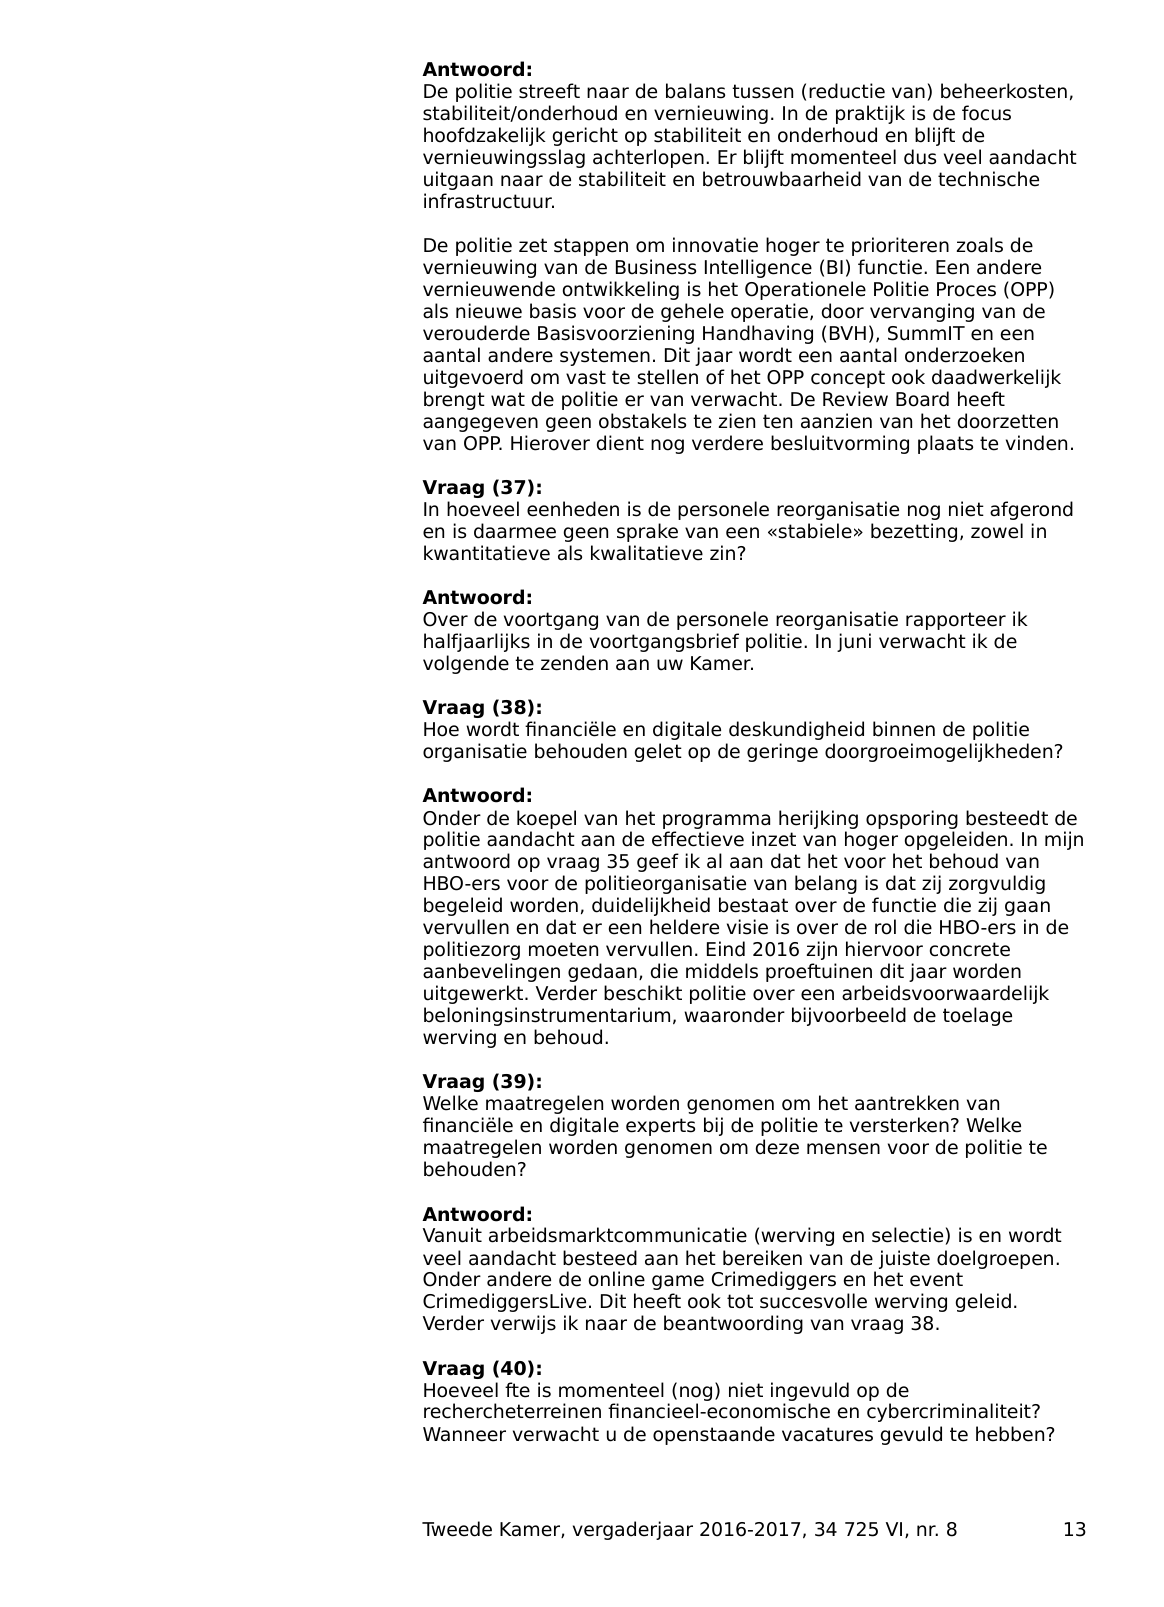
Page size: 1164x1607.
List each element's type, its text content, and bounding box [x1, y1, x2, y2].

text Vraag (37): [422, 477, 1087, 499]
text Hoeveel fte is momenteel (nog) niet ingevuld op de rechercheterreinen financieel-economische en cybercriminaliteit? Wanneer verwacht u de openstaande vacatures gevuld te hebben? [422, 1379, 1087, 1445]
text Vraag (38): [422, 697, 1087, 719]
text Vraag (40): [422, 1357, 1087, 1379]
text Verder verwijs ik naar de beantwoording van vraag 38. [422, 1313, 1087, 1335]
text Antwoord: [422, 59, 1087, 81]
text In hoeveel eenheden is de personele reorganisatie nog niet afgerond en is daarmee geen sprake van een «stabiele» bezetting, zowel in kwantitatieve als kwalitatieve zin? [422, 499, 1087, 565]
text Welke maatregelen worden genomen om het aantrekken van financiële en digitale experts bij de politie te versterken? Welke maatregelen worden genomen om deze mensen voor de politie te behouden? [422, 1093, 1087, 1181]
text Vraag (39): [422, 1071, 1087, 1093]
text De politie streeft naar de balans tussen (reductie van) beheerkosten, stabiliteit/onderhoud en vernieuwing. In de praktijk is de focus hoofdzakelijk gericht op stabiliteit en onderhoud en blijft de vernieuwingsslag achterlopen. Er blijft momenteel dus veel aandacht uitgaan naar de stabiliteit en betrouwbaarheid van de technische infrastructuur. [422, 81, 1087, 213]
text Antwoord: [422, 587, 1087, 609]
text De politie zet stappen om innovatie hoger te prioriteren zoals de vernieuwing van de Business Intelligence (BI) functie. Een andere vernieuwende ontwikkeling is het Operationele Politie Proces (OPP) als nieuwe basis voor de gehele operatie, door vervanging van de verouderde Basisvoorziening Handhaving (BVH), SummIT en een aantal andere systemen. Dit jaar wordt een aantal onderzoeken uitgevoerd om vast te stellen of het OPP concept ook daadwerkelijk brengt wat de politie er van verwacht. De Review Board heeft aangegeven geen obstakels te zien ten aanzien van het doorzetten van OPP. Hierover dient nog verdere besluitvorming plaats te vinden. [422, 235, 1087, 455]
text Antwoord: [422, 1203, 1087, 1225]
text Over de voortgang van de personele reorganisatie rapporteer ik halfjaarlijks in de voortgangsbrief politie. In juni verwacht ik de volgende te zenden aan uw Kamer. [422, 609, 1087, 675]
text Vanuit arbeidsmarktcommunicatie (werving en selectie) is en wordt veel aandacht besteed aan het bereiken van de juiste doelgroepen. Onder andere de online game Crimediggers en het event CrimediggersLive. Dit heeft ook tot succesvolle werving geleid. [422, 1225, 1087, 1313]
text Hoe wordt financiële en digitale deskundigheid binnen de politie organisatie behouden gelet op de geringe doorgroeimogelijkheden? [422, 719, 1087, 763]
text Antwoord: [422, 785, 1087, 807]
text Onder de koepel van het programma herijking opsporing besteedt de politie aandacht aan de effectieve inzet van hoger opgeleiden. In mijn antwoord op vraag 35 geef ik al aan dat het voor het behoud van HBO-ers voor de politieorganisatie van belang is dat zij zorgvuldig begeleid worden, duidelijkheid bestaat over de functie die zij gaan vervullen en dat er een heldere visie is over de rol die HBO-ers in de politiezorg moeten vervullen. Eind 2016 zijn hiervoor concrete aanbevelingen gedaan, die middels proeftuinen dit jaar worden uitgewerkt. Verder beschikt politie over een arbeidsvoorwaardelijk beloningsinstrumentarium, waaronder bijvoorbeeld de toelage werving en behoud. [422, 807, 1087, 1049]
